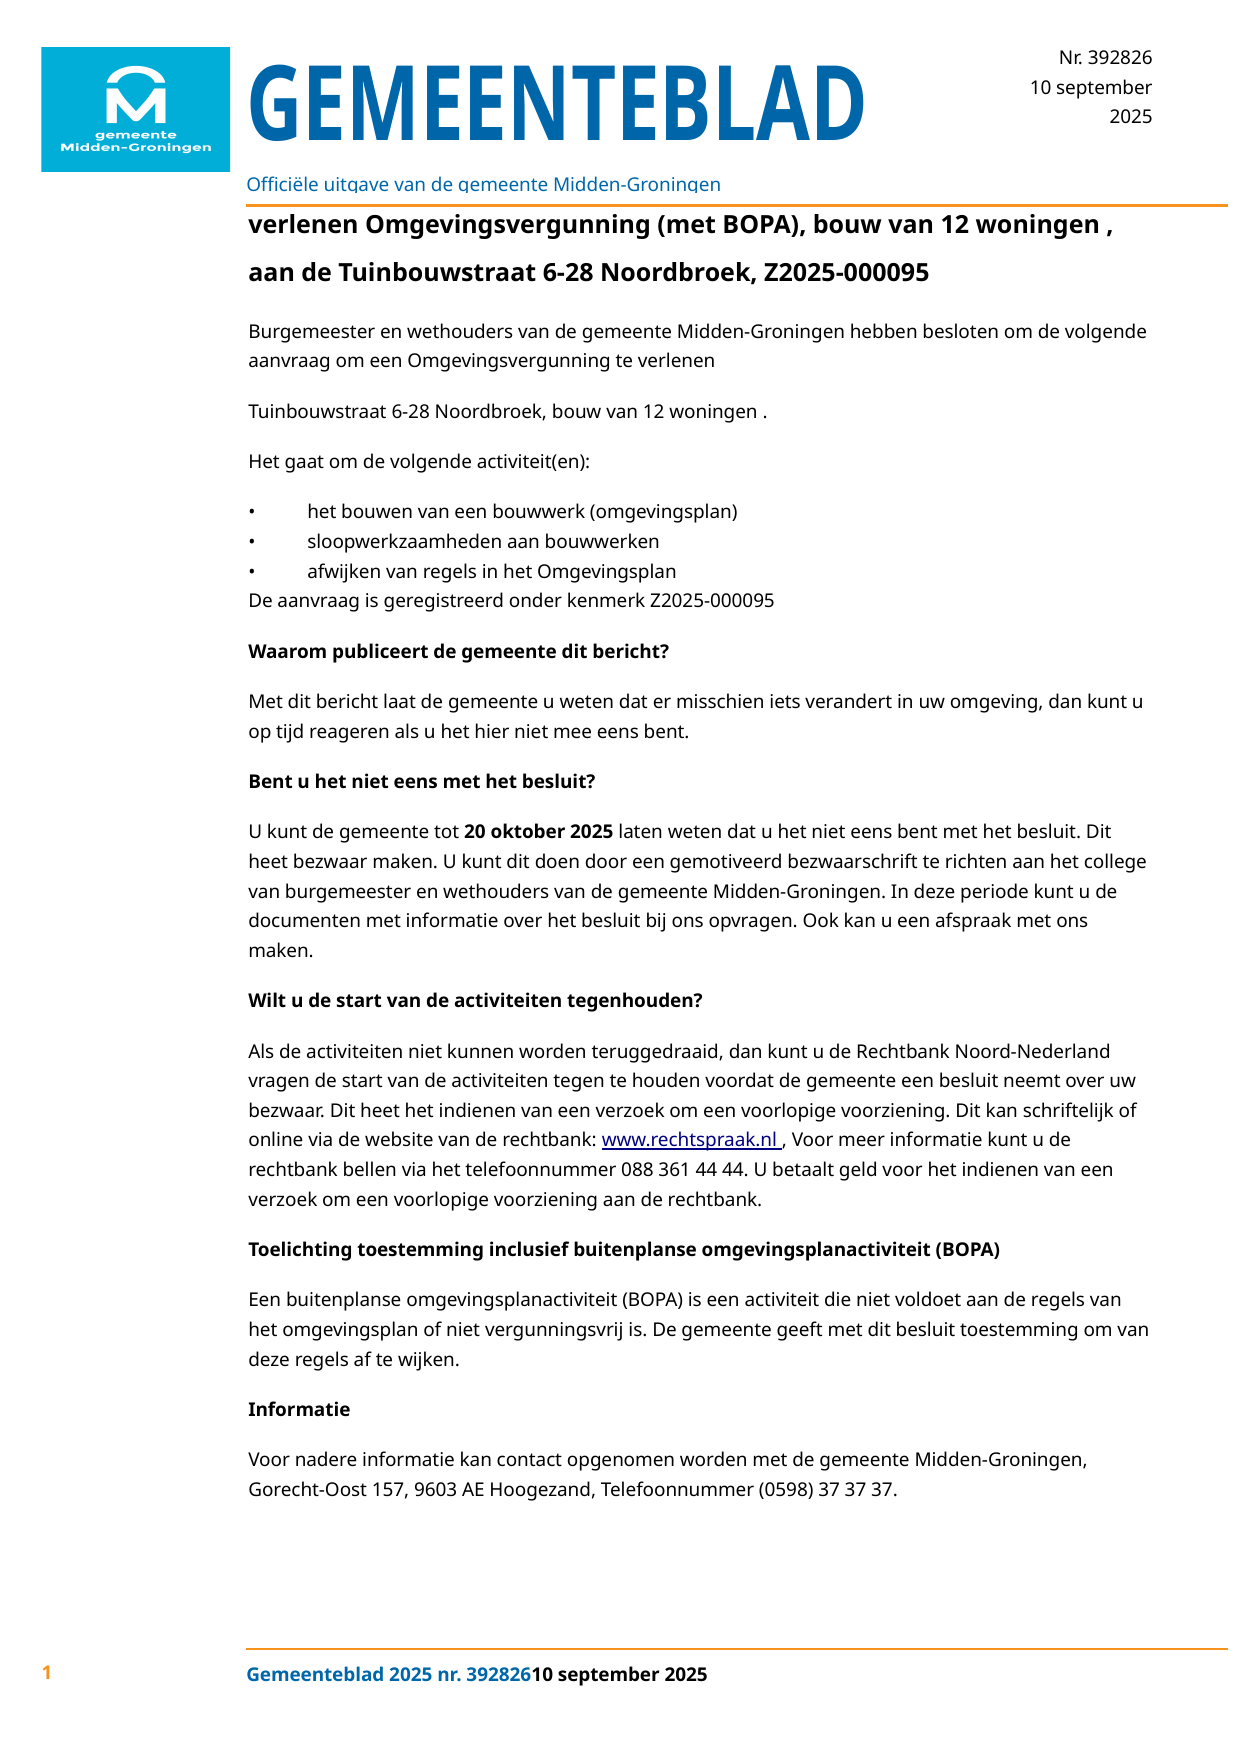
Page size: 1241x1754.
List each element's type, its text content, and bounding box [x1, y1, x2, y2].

text U kunt de gemeente tot 20 oktober 2025 laten weten dat u het niet eens bent met het besluit. Dit heet bezwaar maken. U kunt dit doen door een gemotiveerd bezwaarschrift te richten aan het college van burgemeester en wethouders van de gemeente Midden-Groningen. In deze periode kunt u de documenten met informatie over het besluit bij ons opvragen. Ook kan u een afspraak met ons maken. [248, 819, 1152, 963]
picture [107, 89, 165, 122]
text Het gaat om de volgende activiteit(en): [248, 448, 1152, 474]
text Met dit bericht laat de gemeente u weten dat er misschien iets verandert in uw omgeving, dan kunt u op tijd reageren als u het hier niet mee eens bent. [248, 688, 1152, 744]
list afwijken van regels in het Omgevingsplan [248, 558, 1152, 584]
text Bent u het niet eens met het besluit? [248, 768, 1152, 794]
text verlenen Omgevingsvergunning (met BOPA), bouw van 12 woningen , aan de Tuinbouwstraat 6-28 Noordbroek, Z2025-000095 [248, 207, 1152, 288]
text Burgemeester en wethouders van de gemeente Midden-Groningen hebben besloten om de volgende aanvraag om een Omgevingsvergunning te verlenen [248, 318, 1152, 373]
text De aanvraag is geregistreerd onder kenmerk Z2025-000095 [248, 587, 1152, 613]
text Een buitenplanse omgevingsplanactiviteit (BOPA) is een activiteit die niet voldoet aan de regels van het omgevingsplan of niet vergunningsvrij is. De gemeente geeft met dit besluit toestemming om van deze regels af te wijken. [248, 1287, 1152, 1372]
text Waarom publiceert de gemeente dit bericht? [248, 638, 1152, 664]
text Informatie [248, 1396, 1152, 1422]
list sloopwerkzaamheden aan bouwwerken [248, 528, 1152, 554]
picture [108, 66, 164, 82]
text Wilt u de start van de activiteiten tegenhouden? [248, 987, 1152, 1013]
text Tuinbouwstraat 6-28 Noordbroek, bouw van 12 woningen . [248, 398, 1152, 424]
list het bouwen van een bouwwerk (omgevingsplan) [248, 499, 1152, 524]
picture [184, 146, 190, 153]
text Toelichting toestemming inclusief buitenplanse omgevingsplanactiviteit (BOPA) [248, 1236, 1152, 1262]
text Voor nadere informatie kan contact opgenomen worden met de gemeente Midden-Groningen, Gorecht-Oost 157, 9603 AE Hoogezand, Telefoonnummer (0598) 37 37 37. [248, 1447, 1152, 1502]
text Als de activiteiten niet kunnen worden teruggedraaid, dan kunt u de Rechtbank Noord-Nederland vragen de start van de activiteiten tegen te houden voordat de gemeente een besluit neemt over uw bezwaar. Dit heet het indienen van een verzoek om een voorlopige voorziening. Dit kan schriftelijk of online via de website van de rechtbank: www.rechtspraak.nl , Voor meer informatie kunt u de rechtbank bellen via het telefoonnummer 088 361 44 44. U betaalt geld voor het indienen van een verzoek om een voorlopige voorziening aan de rechtbank. [248, 1038, 1152, 1212]
